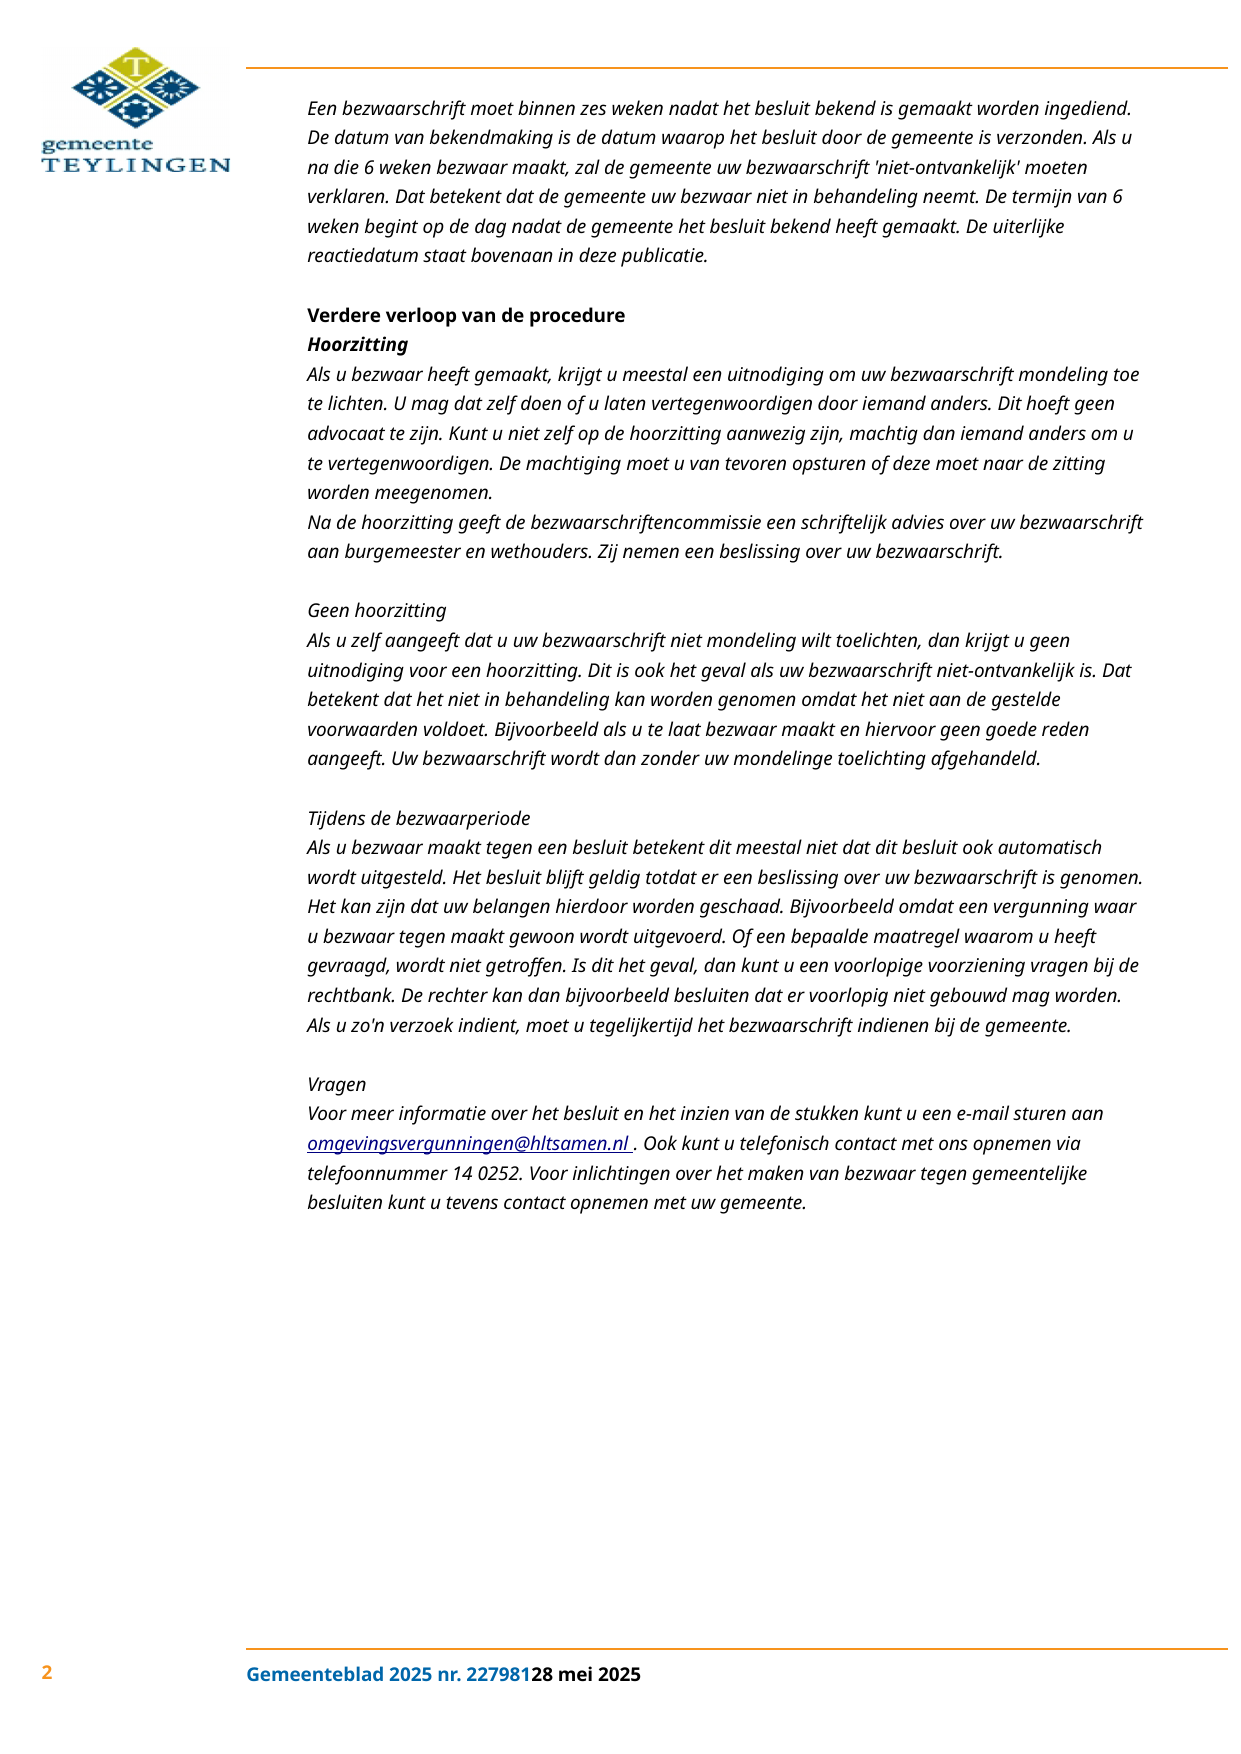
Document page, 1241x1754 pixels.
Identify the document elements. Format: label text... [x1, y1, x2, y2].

list Geen hoorzitting [248, 598, 1152, 623]
list Voor meer informatie over het besluit en het inzien van de stukken kunt u een e-mail sturen aan omgevingsvergunningen@hltsamen.nl . Ook kunt u telefonisch contact met ons opnemen via telefoonnummer 14 0252. Voor inlichtingen over het maken van bezwaar tegen gemeentelijke besluiten kunt u tevens contact opnemen met uw gemeente. [248, 1101, 1152, 1215]
list Na de hoorzitting geeft de bezwaarschriftencommissie een schriftelijk advies over uw bezwaarschrift aan burgemeester en wethouders. Zij nemen een beslissing over uw bezwaarschrift. [248, 509, 1152, 564]
list Als u zelf aangeeft dat u uw bezwaarschrift niet mondeling wilt toelichten, dan krijgt u geen uitnodiging voor een hoorzitting. Dit is ook het geval als uw bezwaarschrift niet-ontvankelijk is. Dat betekent dat het niet in behandeling kan worden genomen omdat het niet aan de gestelde voorwaarden voldoet. Bijvoorbeeld als u te laat bezwaar maakt en hiervoor geen goede reden aangeeft. Uw bezwaarschrift wordt dan zonder uw mondelinge toelichting afgehandeld. [248, 627, 1152, 771]
list Vragen [248, 1071, 1152, 1097]
picture [41, 47, 231, 172]
list Verdere verloop van de procedure [248, 302, 1152, 328]
list Als u bezwaar heeft gemaakt, krijgt u meestal een uitnodiging om uw bezwaarschrift mondeling toe te lichten. U mag dat zelf doen of u laten vertegenwoordigen door iemand anders. Dit hoeft geen advocaat te zijn. Kunt u niet zelf op de hoorzitting aanwezig zijn, machtig dan iemand anders om u te vertegenwoordigen. De machtiging moet u van tevoren opsturen of deze moet naar de zitting worden meegenomen. [248, 361, 1152, 505]
list Hoorzitting [248, 331, 1152, 357]
list Als u bezwaar maakt tegen een besluit betekent dit meestal niet dat dit besluit ook automatisch wordt uitgesteld. Het besluit blijft geldig totdat er een beslissing over uw bezwaarschrift is genomen. Het kan zijn dat uw belangen hierdoor worden geschaad. Bijvoorbeeld omdat een vergunning waar u bezwaar tegen maakt gewoon wordt uitgevoerd. Of een bepaalde maatregel waarom u heeft gevraagd, wordt niet getroffen. Is dit het geval, dan kunt u een voorlopige voorziening vragen bij de rechtbank. De rechter kan dan bijvoorbeeld besluiten dat er voorlopig niet gebouwd mag worden. Als u zo'n verzoek indient, moet u tegelijkertijd het bezwaarschrift indienen bij de gemeente. [248, 834, 1152, 1038]
list Een bezwaarschrift moet binnen zes weken nadat het besluit bekend is gemaakt worden ingediend. De datum van bekendmaking is de datum waarop het besluit door de gemeente is verzonden. Als u na die 6 weken bezwaar maakt, zal de gemeente uw bezwaarschrift 'niet-ontvankelijk' moeten verklaren. Dat betekent dat de gemeente uw bezwaar niet in behandeling neemt. De termijn van 6 weken begint op de dag nadat de gemeente het besluit bekend heeft gemaakt. De uiterlijke reactiedatum staat bovenaan in deze publicatie. [248, 95, 1152, 268]
list Tijdens de bezwaarperiode [248, 805, 1152, 831]
